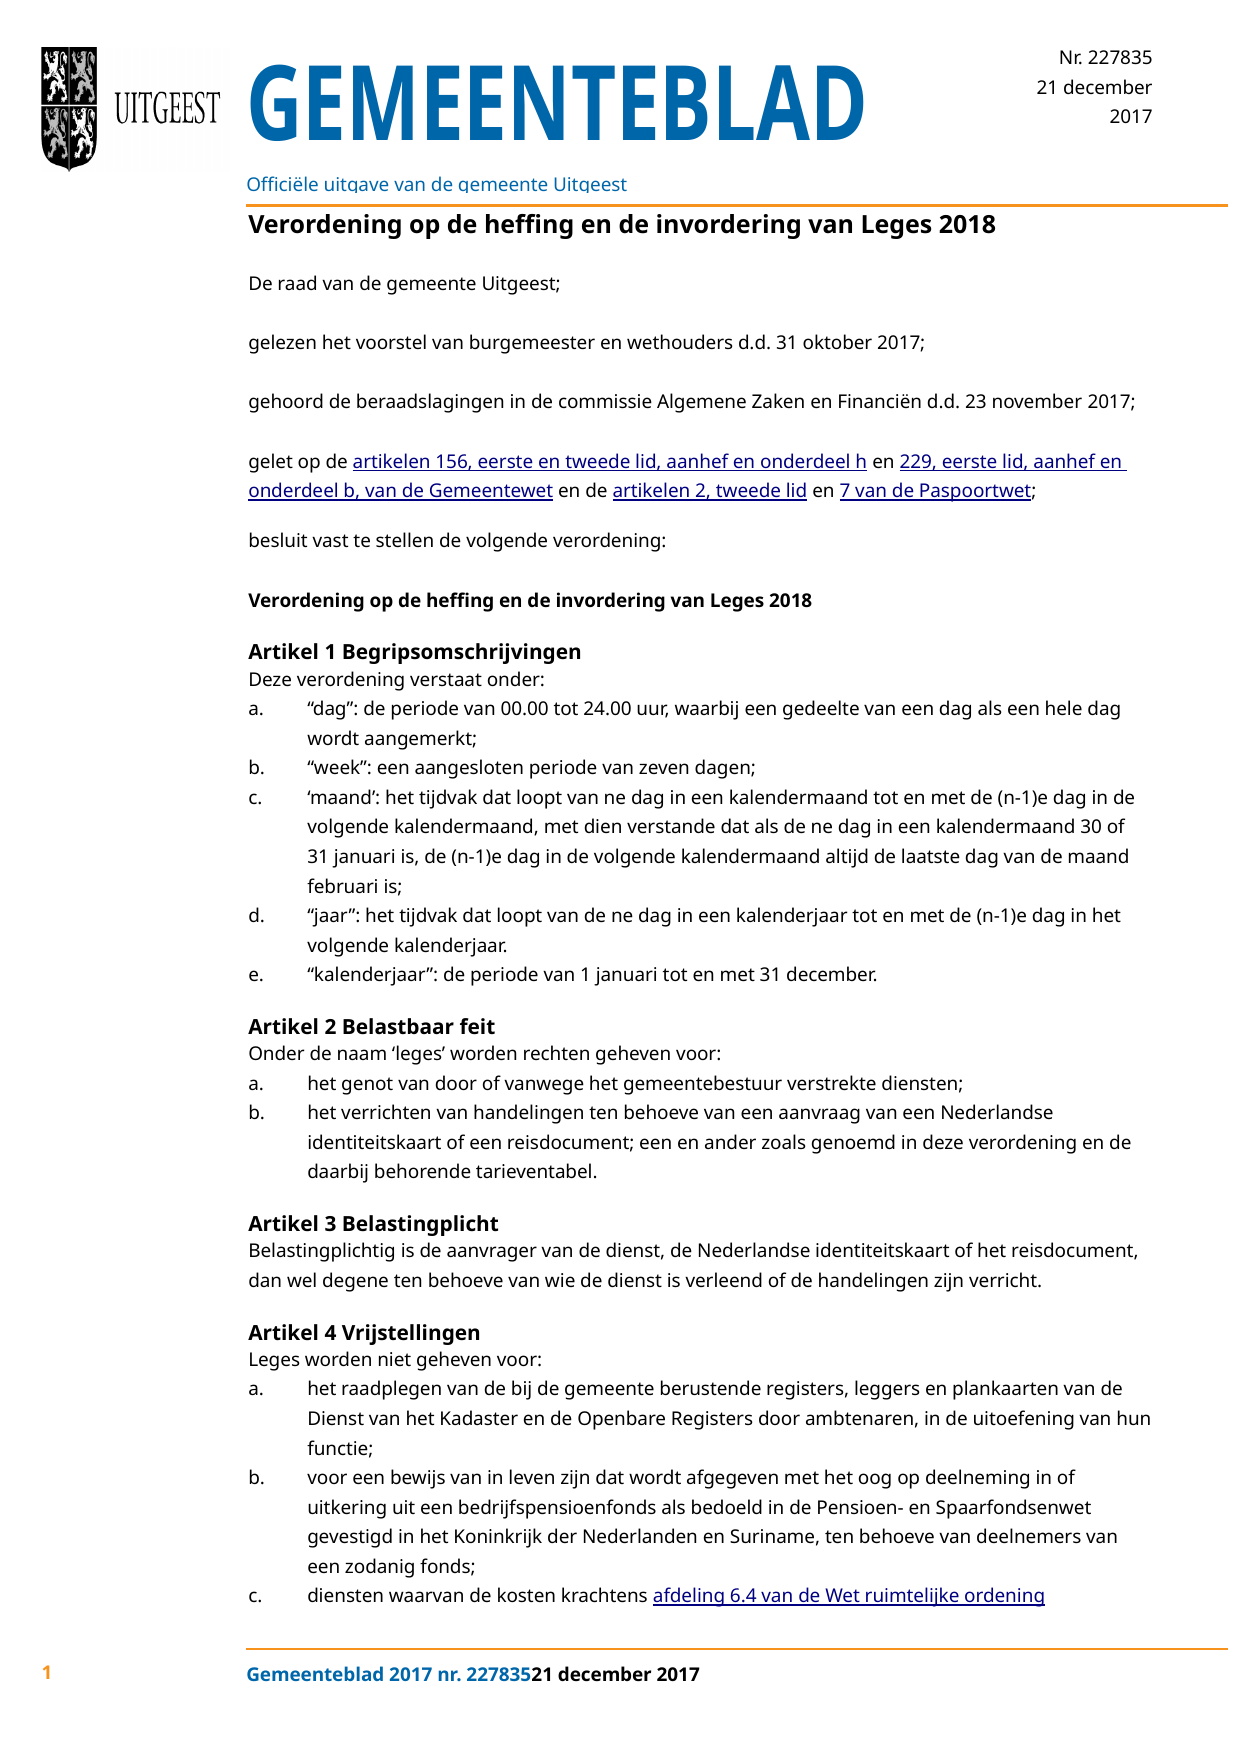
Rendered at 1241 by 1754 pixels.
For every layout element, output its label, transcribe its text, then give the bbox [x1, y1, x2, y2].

text gelezen het voorstel van burgemeester en wethouders d.d. 31 oktober 2017; [248, 329, 1152, 355]
text Artikel 3 Belastingplicht [248, 1209, 1152, 1238]
text Leges worden niet geheven voor: [248, 1346, 1152, 1372]
list “week”: een aangesloten periode van zeven dagen; [248, 754, 1152, 780]
list het genot van door of vanwege het gemeentebestuur verstrekte diensten; [248, 1070, 1152, 1096]
list “kalenderjaar”: de periode van 1 januari tot en met 31 december. [248, 962, 1152, 987]
text Artikel 4 Vrijstellingen [248, 1318, 1152, 1346]
list “jaar”: het tijdvak dat loopt van de ne dag in een kalenderjaar tot en met de (n-1)e dag in het volgende kalenderjaar. [248, 902, 1152, 958]
list “dag”: de periode van 00.00 tot 24.00 uur, waarbij een gedeelte van een dag als een hele dag wordt aangemerkt; [248, 695, 1152, 751]
list het verrichten van handelingen ten behoeve van een aanvraag van een Nederlandse identiteitskaart of een reisdocument; een en ander zoals genoemd in deze verordening en de daarbij behorende tarieventabel. [248, 1099, 1152, 1184]
text Belastingplichtig is de aanvrager van de dienst, de Nederlandse identiteitskaart of het reisdocument, dan wel degene ten behoeve van wie de dienst is verleend of de handelingen zijn verricht. [248, 1238, 1152, 1293]
list het raadplegen van de bij de gemeente berustende registers, leggers en plankaarten van de Dienst van het Kadaster en de Openbare Registers door ambtenaren, in de uitoefening van hun functie; [248, 1376, 1152, 1461]
list diensten waarvan de kosten krachtens afdeling 6.4 van de Wet ruimtelijke ordening [248, 1583, 1152, 1608]
text Artikel 1 Begripsomschrijvingen [248, 637, 1152, 666]
text Deze verordening verstaat onder: [248, 666, 1152, 691]
text De raad van de gemeente Uitgeest; [248, 270, 1152, 296]
text gehoord de beraadslagingen in de commissie Algemene Zaken en Financiën d.d. 23 november 2017; [248, 389, 1152, 414]
text Verordening op de heffing en de invordering van Leges 2018 [248, 207, 1152, 241]
text Onder de naam ‘leges’ worden rechten geheven voor: [248, 1040, 1152, 1066]
list ‘maand’: het tijdvak dat loopt van ne dag in een kalendermaand tot en met de (n-1)e dag in de volgende kalendermaand, met dien verstande dat als de ne dag in een kalendermaand 30 of 31 januari is, de (n-1)e dag in de volgende kalendermaand altijd de laatste dag van de maand februari is; [248, 784, 1152, 898]
text Verordening op de heffing en de invordering van Leges 2018 [248, 587, 1152, 613]
text Artikel 2 Belastbaar feit [248, 1012, 1152, 1040]
list voor een bewijs van in leven zijn dat wordt afgegeven met het oog op deelneming in of uitkering uit een bedrijfspensioenfonds als bedoeld in de Pensioen- en Spaarfondsenwet gevestigd in het Koninkrijk der Nederlanden en Suriname, ten behoeve van deelnemers van een zodanig fonds; [248, 1464, 1152, 1579]
text gelet op de artikelen 156, eerste en tweede lid, aanhef en onderdeel h en 229, eerste lid, aanhef en onderdeel b, van de Gemeentewet en de artikelen 2, tweede lid en 7 van de Paspoortwet; [248, 448, 1152, 503]
picture [41, 47, 231, 172]
text besluit vast te stellen de volgende verordening: [248, 528, 1152, 553]
